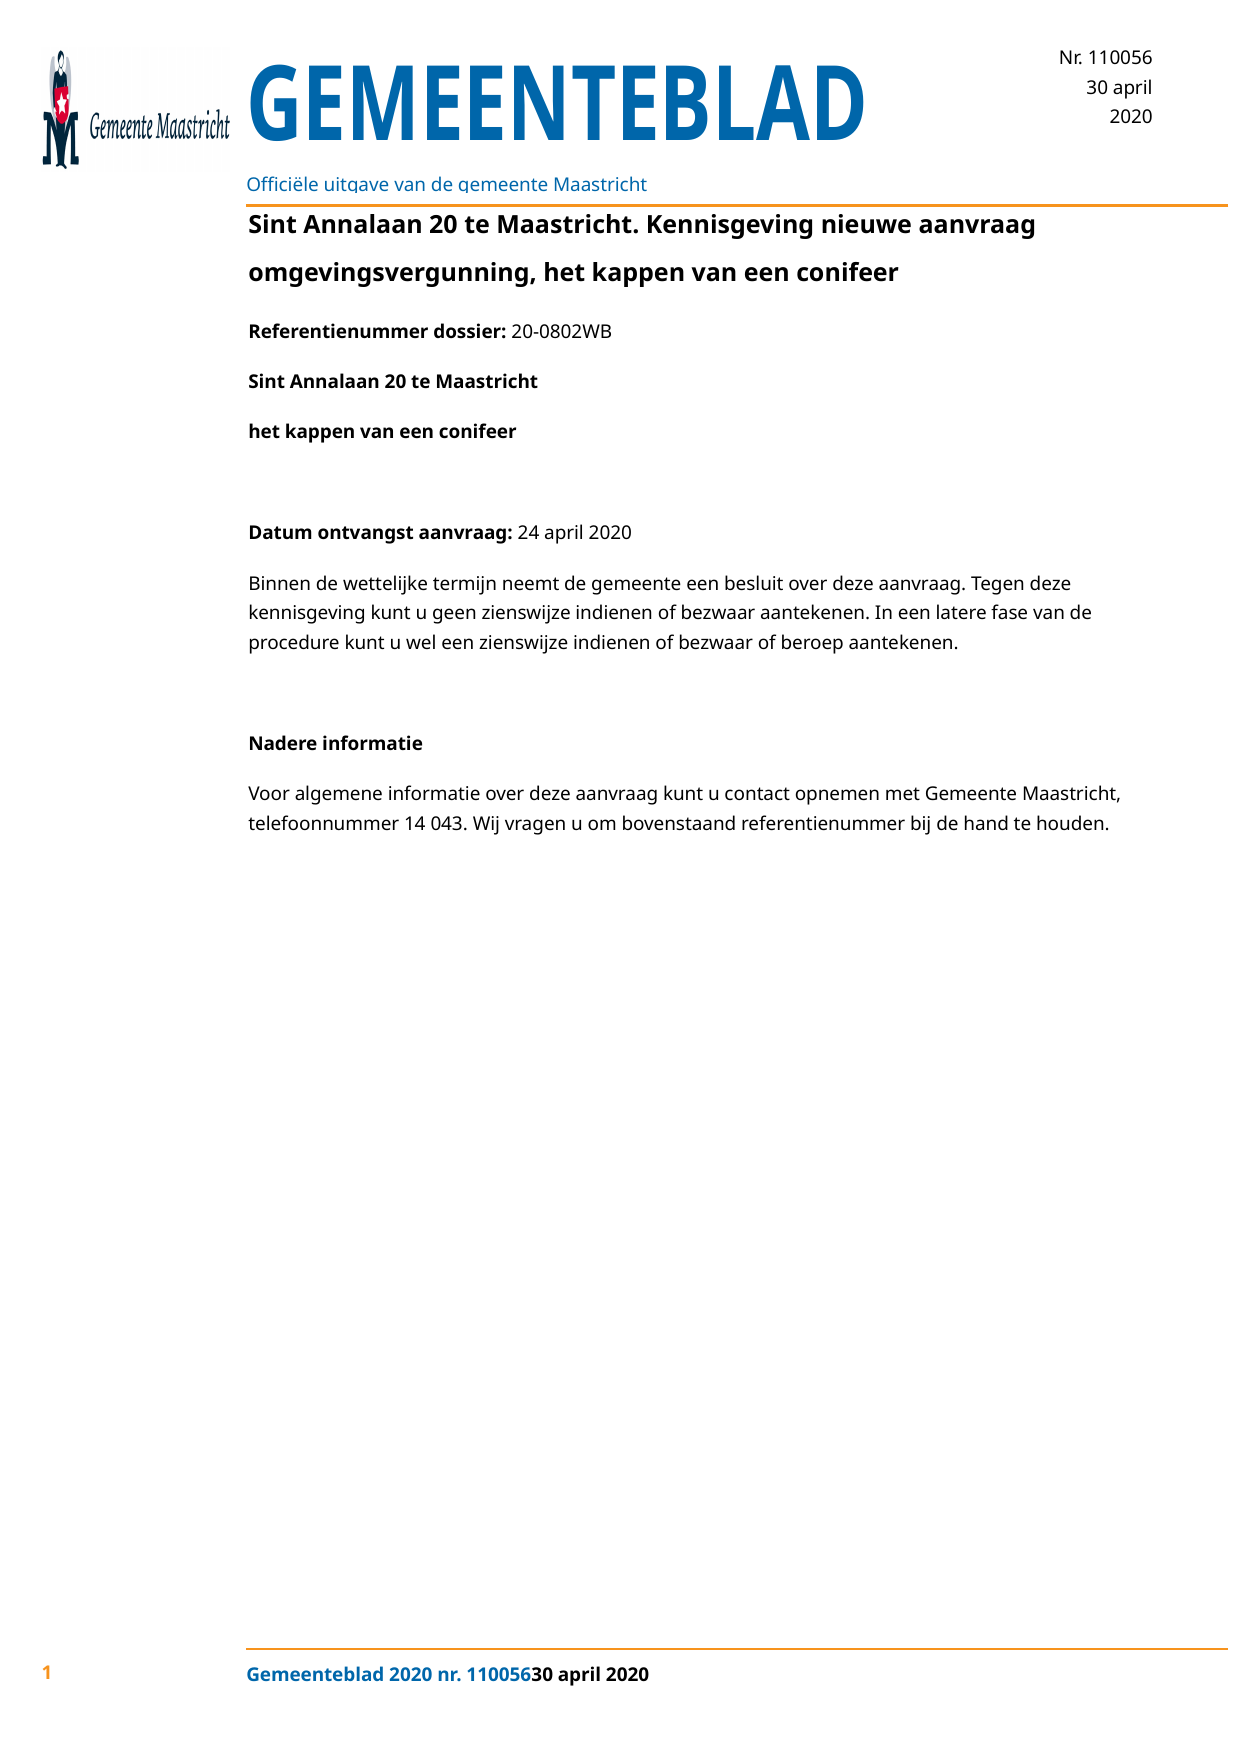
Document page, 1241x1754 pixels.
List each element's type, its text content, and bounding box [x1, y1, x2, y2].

text Sint Annalaan 20 te Maastricht [248, 368, 1152, 394]
picture [41, 47, 231, 172]
text Binnen de wettelijke termijn neemt de gemeente een besluit over deze aanvraag. Tegen deze kennisgeving kunt u geen zienswijze indienen of bezwaar aantekenen. In een latere fase van de procedure kunt u wel een zienswijze indienen of bezwaar of beroep aantekenen. [248, 570, 1152, 655]
text Referentienummer dossier: 20-0802WB [248, 318, 1152, 344]
text Sint Annalaan 20 te Maastricht. Kennisgeving nieuwe aanvraag omgevingsvergunning, het kappen van een conifeer [248, 207, 1152, 288]
text het kappen van een conifeer [248, 419, 1152, 444]
text Voor algemene informatie over deze aanvraag kunt u contact opnemen met Gemeente Maastricht, telefoonnummer 14 043. Wij vragen u om bovenstaand referentienummer bij de hand te houden. [248, 780, 1152, 836]
text Datum ontvangst aanvraag: 24 april 2020 [248, 519, 1152, 545]
text Nadere informatie [248, 730, 1152, 756]
